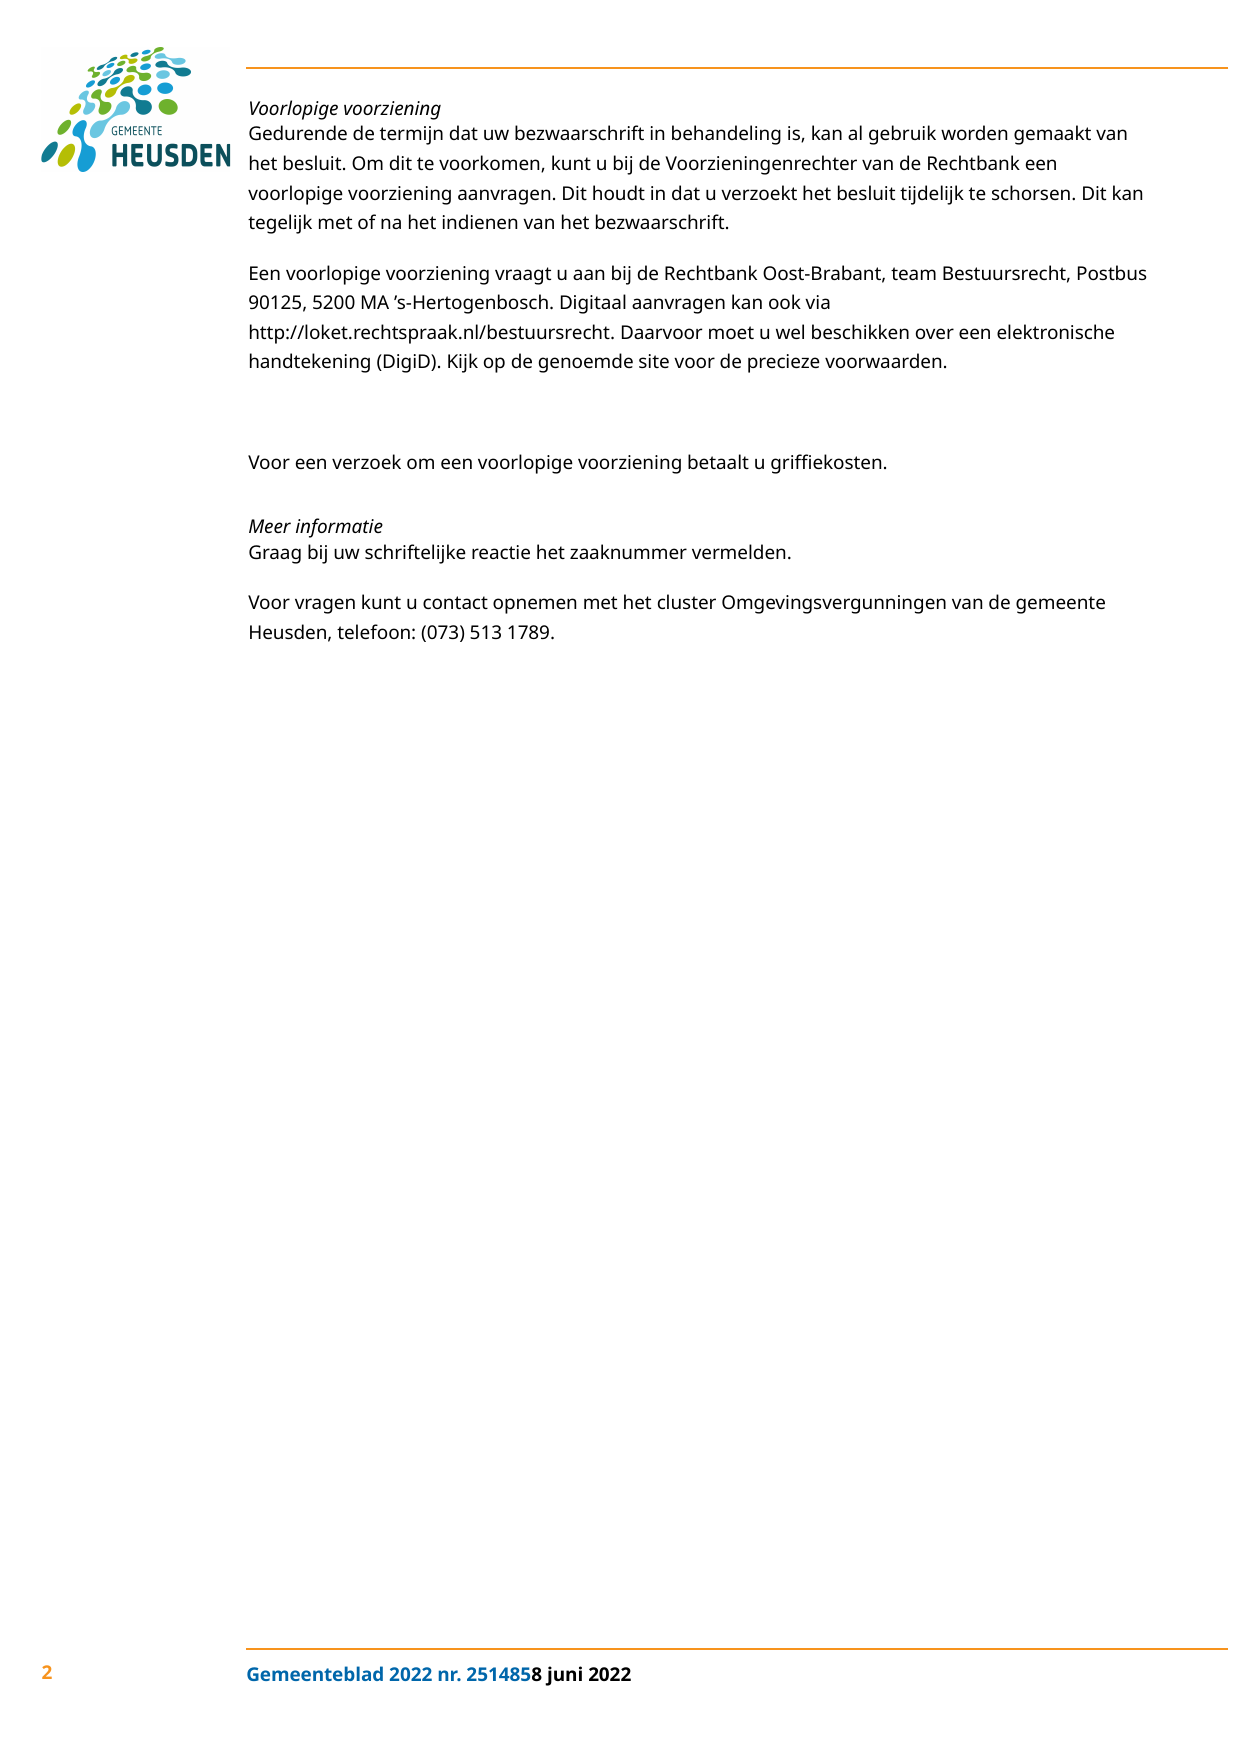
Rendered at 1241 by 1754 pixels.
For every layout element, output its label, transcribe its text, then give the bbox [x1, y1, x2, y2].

picture [41, 47, 231, 172]
text Meer informatie [248, 513, 1152, 539]
text Voor vragen kunt u contact opnemen met het cluster Omgevingsvergunningen van de gemeente Heusden, telefoon: (073) 513 1789. [248, 589, 1152, 645]
text Een voorlopige voorziening vraagt u aan bij de Rechtbank Oost-Brabant, team Bestuursrecht, Postbus 90125, 5200 MA ’s-Hertogenbosch. Digitaal aanvragen kan ook via http://loket.rechtspraak.nl/bestuursrecht. Daarvoor moet u wel beschikken over een elektronische handtekening (DigiD). Kijk op de genoemde site voor de precieze voorwaarden. [248, 260, 1152, 374]
text Gedurende de termijn dat uw bezwaarschrift in behandeling is, kan al gebruik worden gemaakt van het besluit. Om dit te voorkomen, kunt u bij de Voorzieningenrechter van de Rechtbank een voorlopige voorziening aanvragen. Dit houdt in dat u verzoekt het besluit tijdelijk te schorsen. Dit kan tegelijk met of na het indienen van het bezwaarschrift. [248, 121, 1152, 235]
text Voor een verzoek om een voorlopige voorziening betaalt u griffiekosten. [248, 449, 1152, 475]
text Voorlopige voorziening [248, 95, 1152, 121]
text Graag bij uw schriftelijke reactie het zaaknummer vermelden. [248, 539, 1152, 565]
